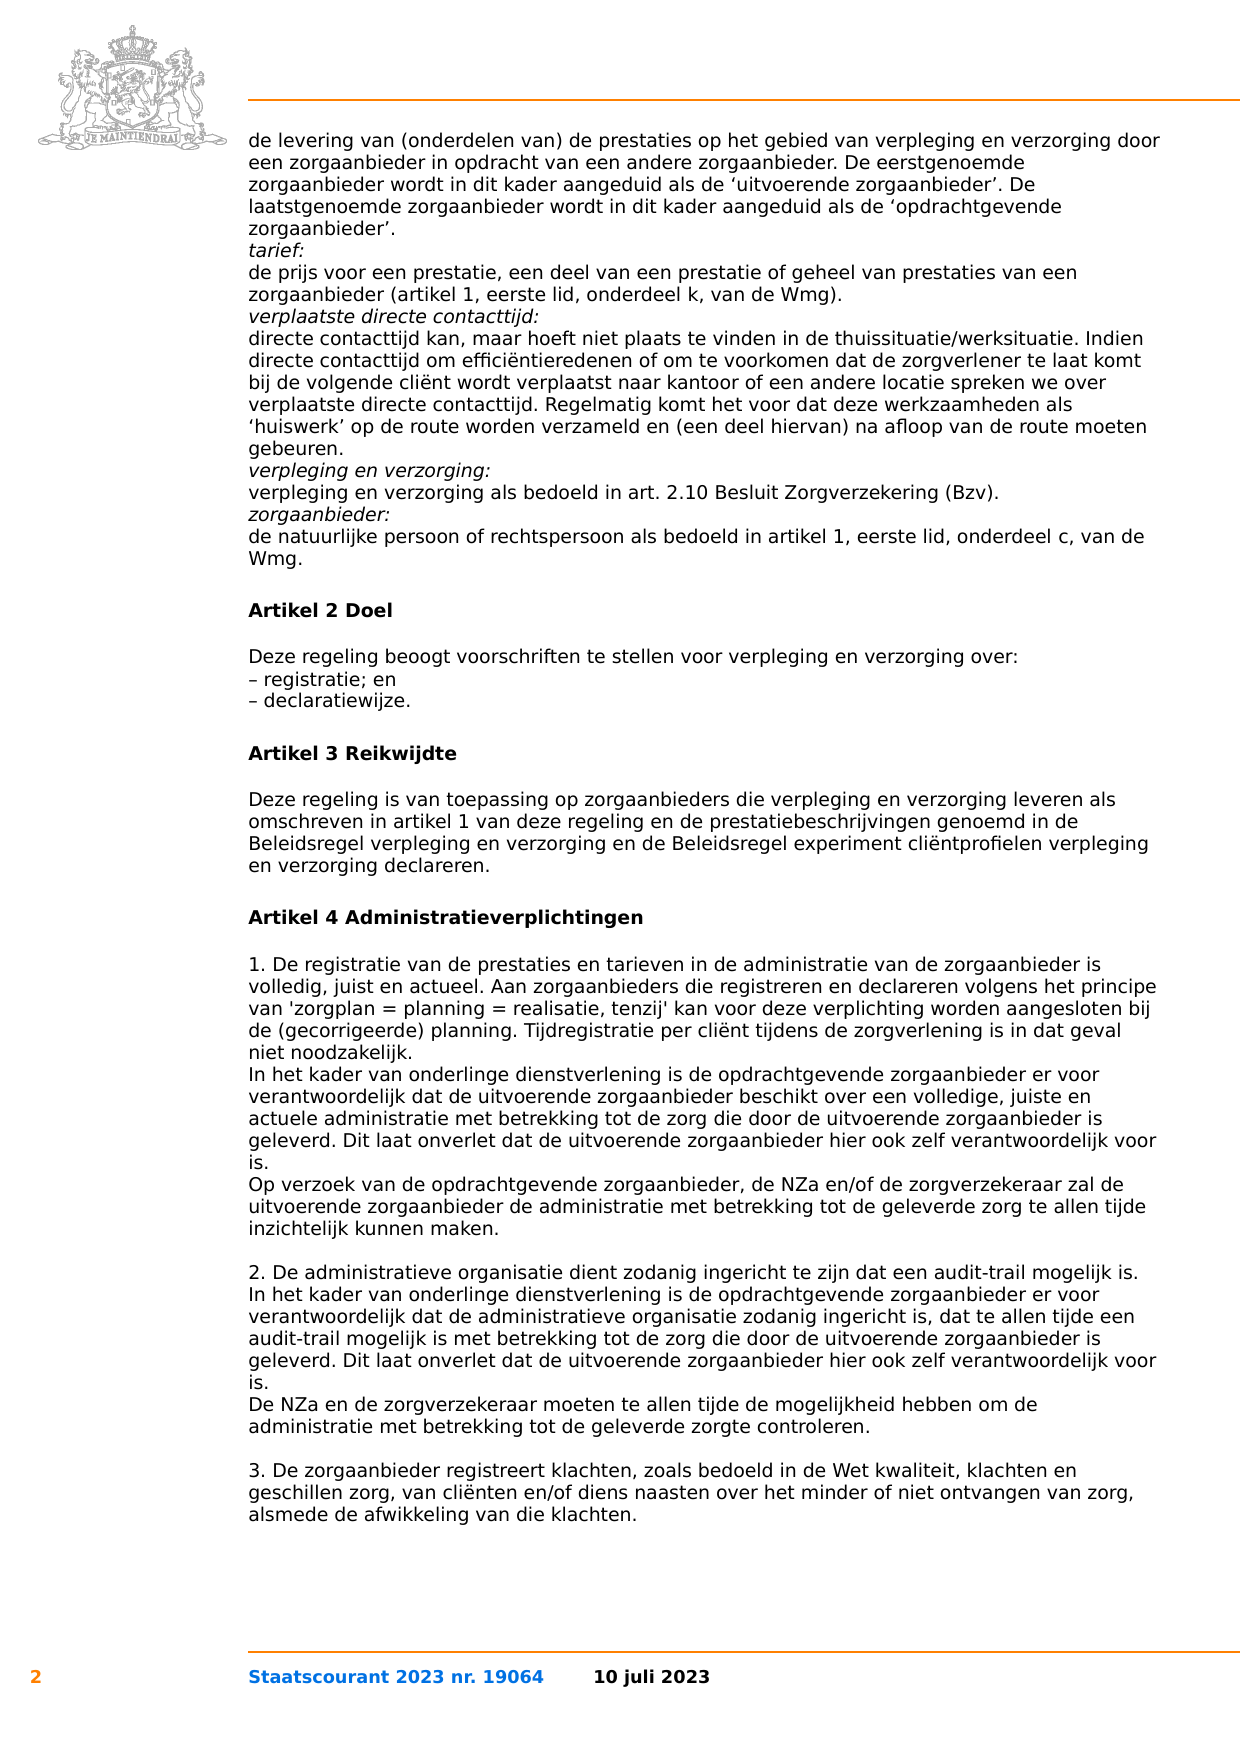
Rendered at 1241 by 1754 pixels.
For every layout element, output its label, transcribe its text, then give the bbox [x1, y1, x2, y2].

text 1. De registratie van de prestaties en tarieven in de administratie van de zorgaanbieder is volledig, juist en actueel. Aan zorgaanbieders die registreren en declareren volgens het principe van 'zorgplan = planning = realisatie, tenzij' kan voor deze verplichting worden aangesloten bij de (gecorrigeerde) planning. Tijdregistratie per cliënt tijdens de zorgverlening is in dat geval niet noodzakelijk. [248, 954, 1163, 1064]
picture [38, 25, 227, 150]
text Deze regeling beoogt voorschriften te stellen voor verpleging en verzorging over: [248, 646, 1163, 668]
text In het kader van onderlinge dienstverlening is de opdrachtgevende zorgaanbieder er voor verantwoordelijk dat de uitvoerende zorgaanbieder beschikt over een volledige, juiste en actuele administratie met betrekking tot de zorg die door de uitvoerende zorgaanbieder is geleverd. Dit laat onverlet dat de uitvoerende zorgaanbieder hier ook zelf verantwoordelijk voor is. [248, 1064, 1163, 1174]
text tarief: [248, 240, 1163, 262]
text de prijs voor een prestatie, een deel van een prestatie of geheel van prestaties van een zorgaanbieder (artikel 1, eerste lid, onderdeel k, van de Wmg). [248, 262, 1163, 306]
text verplaatste directe contacttijd: [248, 306, 1163, 328]
text 2. De administratieve organisatie dient zodanig ingericht te zijn dat een audit-trail mogelijk is. [248, 1262, 1163, 1284]
subtitle Artikel 2 Doel [248, 599, 1163, 621]
text zorgaanbieder: [248, 503, 1163, 526]
text directe contacttijd kan, maar hoeft niet plaats te vinden in de thuissituatie/werksituatie. Indien directe contacttijd om efficiëntieredenen of om te voorkomen dat de zorgverlener te laat komt bij de volgende cliënt wordt verplaatst naar kantoor of een andere locatie spreken we over verplaatste directe contacttijd. Regelmatig komt het voor dat deze werkzaamheden als ‘huiswerk’ op de route worden verzameld en (een deel hiervan) na afloop van de route moeten gebeuren. [248, 328, 1163, 459]
text – declaratiewijze. [248, 690, 1163, 712]
text De NZa en de zorgverzekeraar moeten te allen tijde de mogelijkheid hebben om de administratie met betrekking tot de geleverde zorgte controleren. [248, 1394, 1163, 1438]
text verpleging en verzorging als bedoeld in art. 2.10 Besluit Zorgverzekering (Bzv). [248, 482, 1163, 503]
text Deze regeling is van toepassing op zorgaanbieders die verpleging en verzorging leveren als omschreven in artikel 1 van deze regeling en de prestatiebeschrijvingen genoemd in de Beleidsregel verpleging en verzorging en de Beleidsregel experiment cliëntprofielen verpleging en verzorging declareren. [248, 789, 1163, 877]
text Op verzoek van de opdrachtgevende zorgaanbieder, de NZa en/of de zorgverzekeraar zal de uitvoerende zorgaanbieder de administratie met betrekking tot de geleverde zorg te allen tijde inzichtelijk kunnen maken. [248, 1174, 1163, 1240]
text de natuurlijke persoon of rechtspersoon als bedoeld in artikel 1, eerste lid, onderdeel c, van de Wmg. [248, 526, 1163, 569]
subtitle Artikel 3 Reikwijdte [248, 742, 1163, 764]
text verpleging en verzorging: [248, 459, 1163, 482]
subtitle Artikel 4 Administratieverplichtingen [248, 907, 1163, 929]
text de levering van (onderdelen van) de prestaties op het gebied van verpleging en verzorging door een zorgaanbieder in opdracht van een andere zorgaanbieder. De eerstgenoemde zorgaanbieder wordt in dit kader aangeduid als de ‘uitvoerende zorgaanbieder’. De laatstgenoemde zorgaanbieder wordt in dit kader aangeduid als de ‘opdrachtgevende zorgaanbieder’. [248, 130, 1163, 240]
text 3. De zorgaanbieder registreert klachten, zoals bedoeld in de Wet kwaliteit, klachten en geschillen zorg, van cliënten en/of diens naasten over het minder of niet ontvangen van zorg, alsmede de afwikkeling van die klachten. [248, 1459, 1163, 1526]
text In het kader van onderlinge dienstverlening is de opdrachtgevende zorgaanbieder er voor verantwoordelijk dat de administratieve organisatie zodanig ingericht is, dat te allen tijde een audit-trail mogelijk is met betrekking tot de zorg die door de uitvoerende zorgaanbieder is geleverd. Dit laat onverlet dat de uitvoerende zorgaanbieder hier ook zelf verantwoordelijk voor is. [248, 1284, 1163, 1394]
text – registratie; en [248, 668, 1163, 690]
